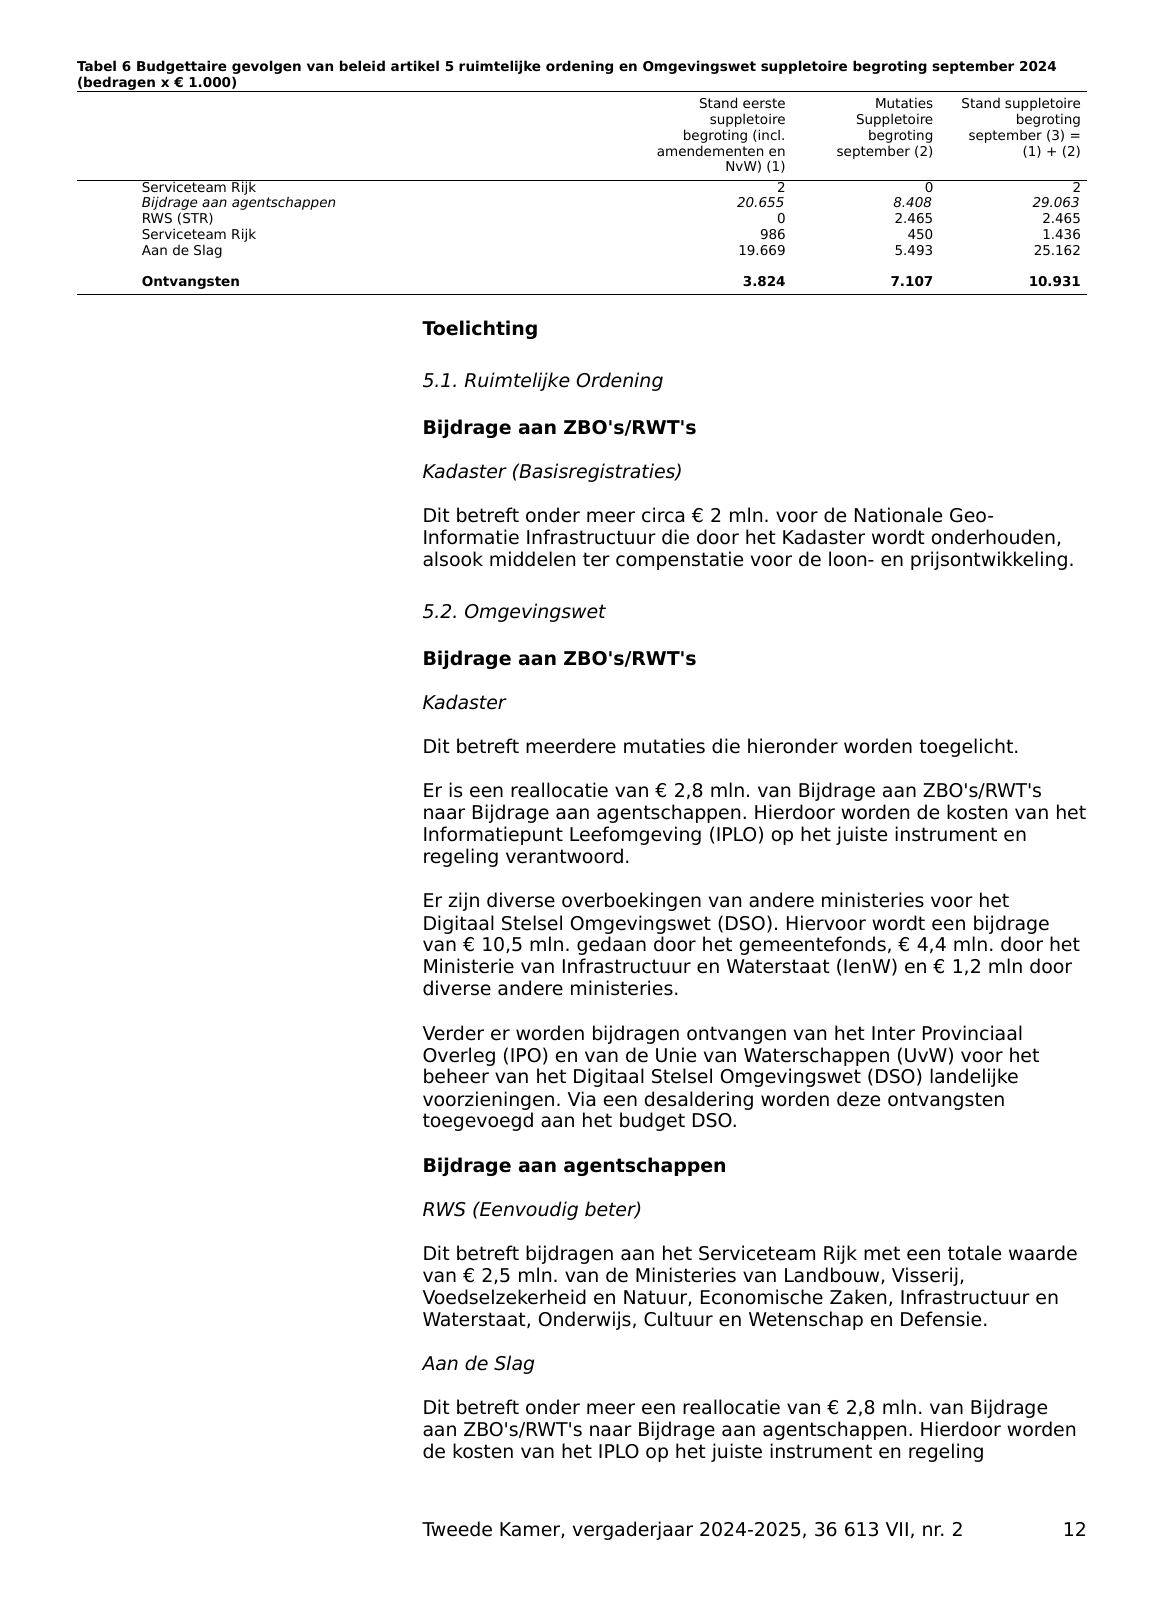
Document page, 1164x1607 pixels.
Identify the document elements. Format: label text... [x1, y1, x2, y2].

table_cell 2 [939, 181, 1087, 195]
text Dit betreft meerdere mutaties die hieronder worden toegelicht. [422, 736, 1087, 758]
table_cell 25.162 [939, 243, 1087, 258]
subtitle 5.1. Ruimtelijke Ordening [422, 369, 1087, 392]
table_cell [939, 258, 1087, 274]
subtitle Kadaster [422, 692, 1087, 714]
table_cell 8.408 [791, 195, 939, 211]
table_cell 0 [644, 211, 791, 227]
table_cell 3.824 [644, 274, 791, 294]
table_cell 450 [791, 227, 939, 242]
table_cell 5.493 [791, 243, 939, 258]
table_cell [644, 258, 791, 274]
table_cell 10.931 [939, 274, 1087, 294]
table_cell [77, 211, 136, 227]
table_cell Stand eerste suppletoire begroting (incl. amendementen en NvW) (1) [644, 92, 791, 179]
table_cell [136, 258, 644, 274]
table_cell [136, 92, 644, 179]
table_cell 2.465 [791, 211, 939, 227]
table_cell Mutaties Suppletoire begroting september (2) [791, 92, 939, 179]
table_cell [77, 243, 136, 258]
table_cell 29.063 [939, 195, 1087, 211]
text Verder er worden bijdragen ontvangen van het Inter Provinciaal Overleg (IPO) en van de Unie van Waterschappen (UvW) voor het beheer van het Digitaal Stelsel Omgevingswet (DSO) landelijke voorzieningen. Via een desaldering worden deze ontvangsten toegevoegd aan het budget DSO. [422, 1022, 1087, 1132]
table_cell [791, 258, 939, 274]
table_cell [77, 181, 136, 195]
table_cell [77, 92, 136, 179]
table_cell 2 [644, 181, 791, 195]
subtitle Bijdrage aan ZBO's/RWT's [422, 417, 1087, 438]
table_cell 20.655 [644, 195, 791, 211]
table_cell 2.465 [939, 211, 1087, 227]
table_cell Serviceteam Rijk [136, 227, 644, 242]
subtitle 5.2. Omgevingswet [422, 601, 1087, 623]
table_cell Serviceteam Rijk [136, 181, 644, 195]
subtitle Kadaster (Basisregistraties) [422, 461, 1087, 483]
table_cell 7.107 [791, 274, 939, 294]
subtitle Bijdrage aan agentschappen [422, 1154, 1087, 1177]
table_cell 19.669 [644, 243, 791, 258]
table_cell 986 [644, 227, 791, 242]
table_cell RWS (STR) [136, 211, 644, 227]
table_cell Bijdrage aan agentschappen [136, 195, 644, 211]
text Dit betreft bijdragen aan het Serviceteam Rijk met een totale waarde van € 2,5 mln. van de Ministeries van Landbouw, Visserij, Voedselzekerheid en Natuur, Economische Zaken, Infrastructuur en Waterstaat, Onderwijs, Cultuur en Wetenschap en Defensie. [422, 1243, 1087, 1331]
subtitle Bijdrage aan ZBO's/RWT's [422, 648, 1087, 670]
subtitle Aan de Slag [422, 1353, 1087, 1375]
table_cell Ontvangsten [136, 274, 644, 294]
subtitle Toelichting [422, 318, 1087, 339]
table_cell Stand suppletoire begroting september (3) = (1) + (2) [939, 92, 1087, 179]
subtitle RWS (Eenvoudig beter) [422, 1199, 1087, 1221]
text Dit betreft onder meer een reallocatie van € 2,8 mln. van Bijdrage aan ZBO's/RWT's naar Bijdrage aan agentschappen. Hierdoor worden de kosten van het IPLO op het juiste instrument en regeling [422, 1397, 1087, 1463]
table_cell [77, 227, 136, 242]
text Dit betreft onder meer circa € 2 mln. voor de Nationale Geo-Informatie Infrastructuur die door het Kadaster wordt onderhouden, alsook middelen ter compenstatie voor de loon- en prijsontwikkeling. [422, 505, 1087, 571]
table_cell Aan de Slag [136, 243, 644, 258]
table_cell 0 [791, 181, 939, 195]
table_header Tabel 6 Budgettaire gevolgen van beleid artikel 5 ruimtelijke ordening en Omgevingswet suppletoire begroting september 2024 (bedragen x € 1.000) [77, 59, 1087, 91]
table_cell [77, 274, 136, 294]
table_cell [77, 195, 136, 211]
table_cell 1.436 [939, 227, 1087, 242]
text Er is een reallocatie van € 2,8 mln. van Bijdrage aan ZBO's/RWT's naar Bijdrage aan agentschappen. Hierdoor worden de kosten van het Informatiepunt Leefomgeving (IPLO) op het juiste instrument en regeling verantwoord. [422, 780, 1087, 868]
text Er zijn diverse overboekingen van andere ministeries voor het Digitaal Stelsel Omgevingswet (DSO). Hiervoor wordt een bijdrage van € 10,5 mln. gedaan door het gemeentefonds, € 4,4 mln. door het Ministerie van Infrastructuur en Waterstaat (IenW) en € 1,2 mln door diverse andere ministeries. [422, 890, 1087, 1000]
table_cell [77, 258, 136, 274]
